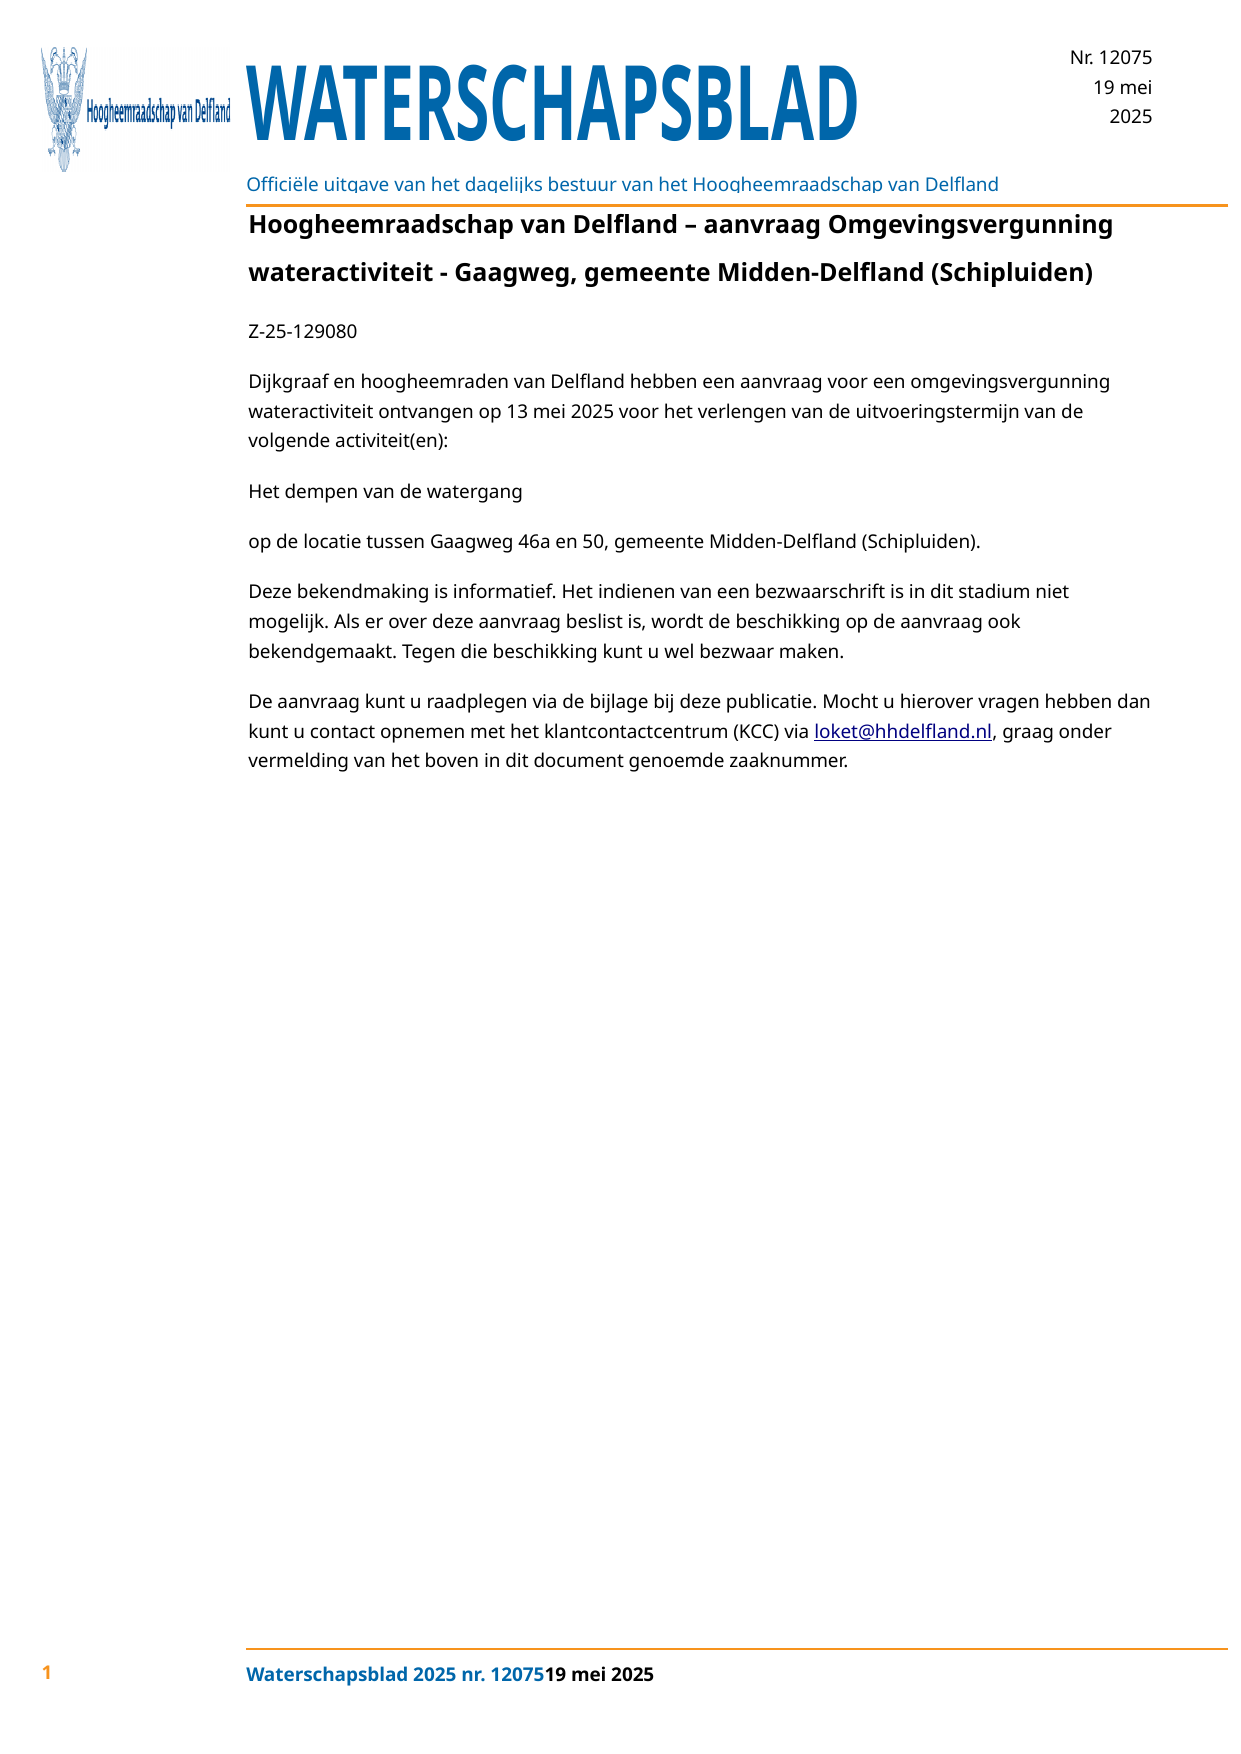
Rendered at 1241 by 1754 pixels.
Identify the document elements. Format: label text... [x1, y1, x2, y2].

text Deze bekendmaking is informatief. Het indienen van een bezwaarschrift is in dit stadium niet mogelijk. Als er over deze aanvraag beslist is, wordt de beschikking op de aanvraag ook bekendgemaakt. Tegen die beschikking kunt u wel bezwaar maken. [248, 579, 1152, 664]
picture [41, 47, 231, 172]
text op de locatie tussen Gaagweg 46a en 50, gemeente Midden-Delfland (Schipluiden). [248, 528, 1152, 554]
text Dijkgraaf en hoogheemraden van Delfland hebben een aanvraag voor een omgevingsvergunning wateractiviteit ontvangen op 13 mei 2025 voor het verlengen van de uitvoeringstermijn van de volgende activiteit(en): [248, 368, 1152, 453]
text Het dempen van de watergang [248, 478, 1152, 504]
text De aanvraag kunt u raadplegen via de bijlage bij deze publicatie. Mocht u hierover vragen hebben dan kunt u contact opnemen met het klantcontactcentrum (KCC) via loket@hhdelfland.nl, graag onder vermelding van het boven in dit document genoemde zaaknummer. [248, 688, 1152, 773]
text Z-25-129080 [248, 318, 1152, 344]
text Hoogheemraadschap van Delfland – aanvraag Omgevingsvergunning wateractiviteit - Gaagweg, gemeente Midden-Delfland (Schipluiden) [248, 207, 1152, 288]
